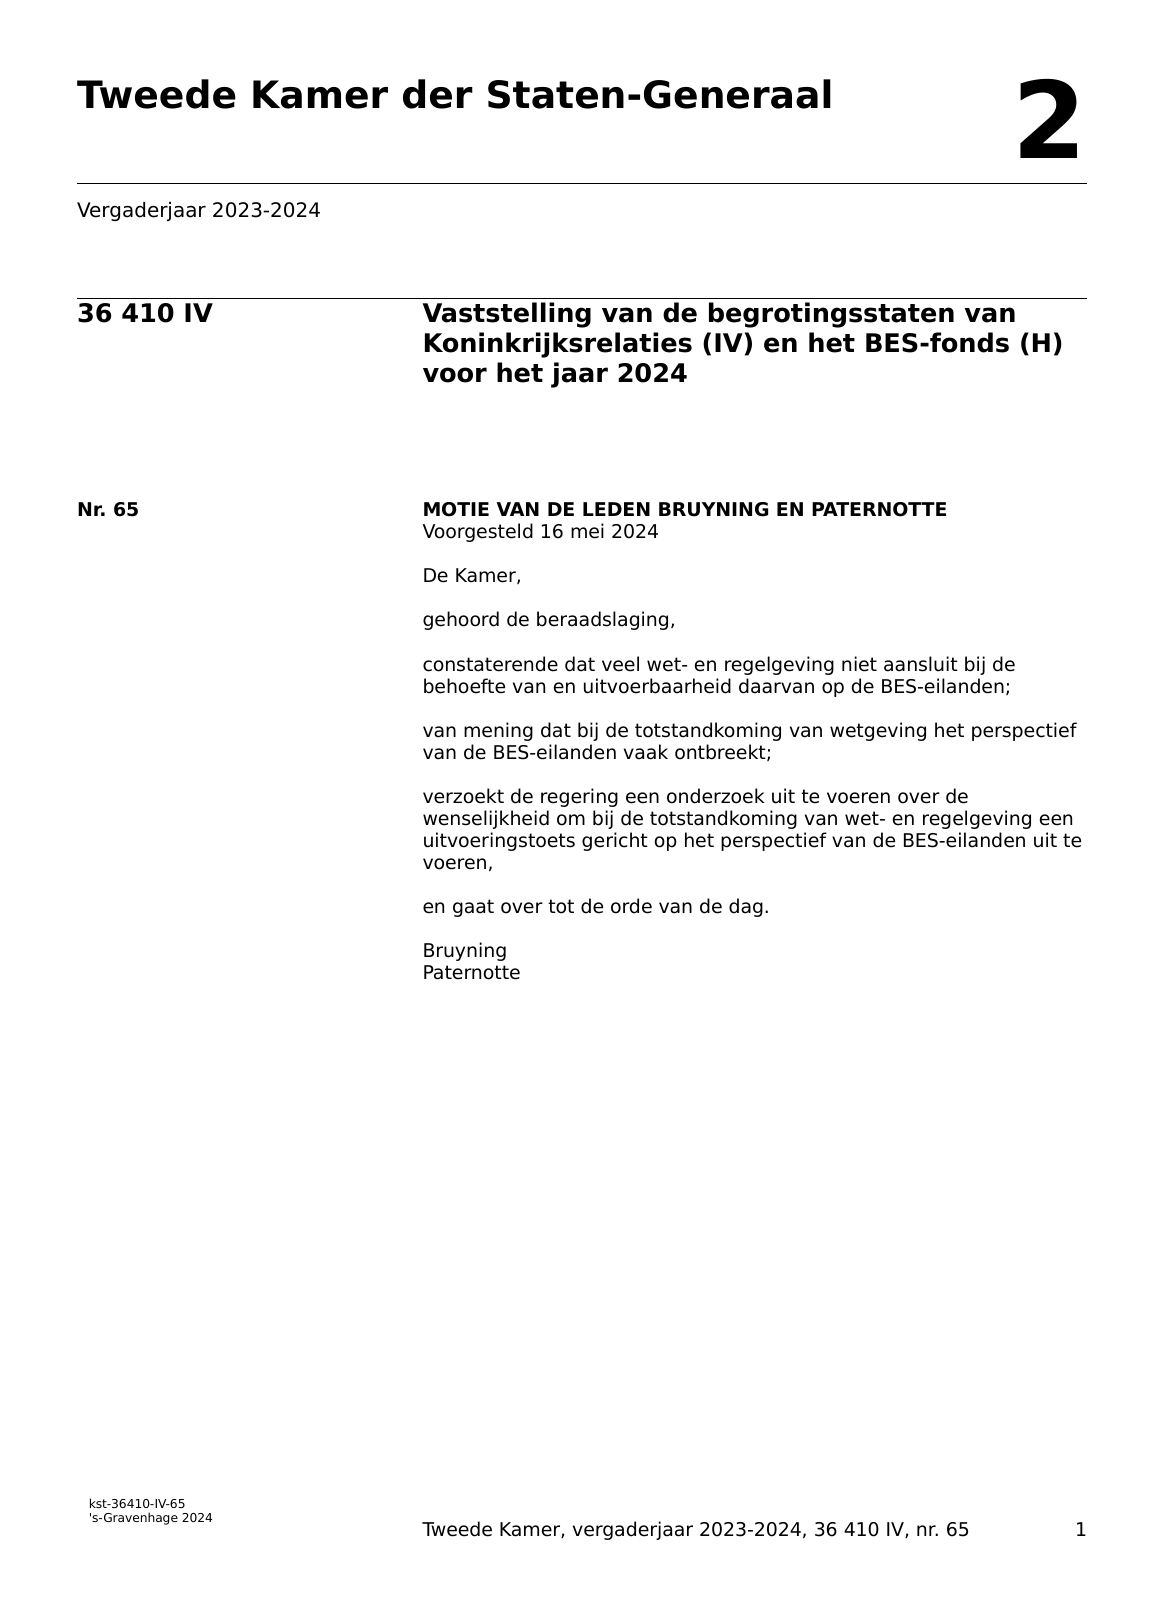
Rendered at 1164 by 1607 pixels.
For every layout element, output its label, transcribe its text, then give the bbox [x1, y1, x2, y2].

subtitle 36 410 IV Vaststelling van de begrotingsstaten van Koninkrijksrelaties (IV) en het BES-fonds (H) voor het jaar 2024 [77, 299, 1087, 388]
subtitle Nr. 65 MOTIE VAN DE LEDEN BRUYNING EN PATERNOTTE [77, 499, 1087, 521]
table_header 2 [886, 59, 1087, 183]
text 's-Gravenhage 2024 [88, 1511, 323, 1525]
text Paternotte [422, 962, 1087, 984]
text De Kamer, [422, 565, 1087, 587]
text kst-36410-IV-65 [88, 1497, 323, 1511]
text van mening dat bij de totstandkoming van wetgeving het perspectief van de BES-eilanden vaak ontbreekt; [422, 720, 1087, 764]
text gehoord de beraadslaging, [422, 609, 1087, 631]
text verzoekt de regering een onderzoek uit te voeren over de wenselijkheid om bij de totstandkoming van wet- en regelgeving een uitvoeringstoets gericht op het perspectief van de BES-eilanden uit te voeren, [422, 786, 1087, 874]
text Bruyning [422, 940, 1087, 962]
table_header Tweede Kamer der Staten-Generaal [77, 59, 886, 183]
text constaterende dat veel wet- en regelgeving niet aansluit bij de behoefte van en uitvoerbaarheid daarvan op de BES-eilanden; [422, 653, 1087, 697]
text en gaat over tot de orde van de dag. [422, 896, 1087, 918]
table_cell Vergaderjaar 2023-2024 [77, 184, 1087, 298]
text Voorgesteld 16 mei 2024 [422, 521, 1087, 543]
